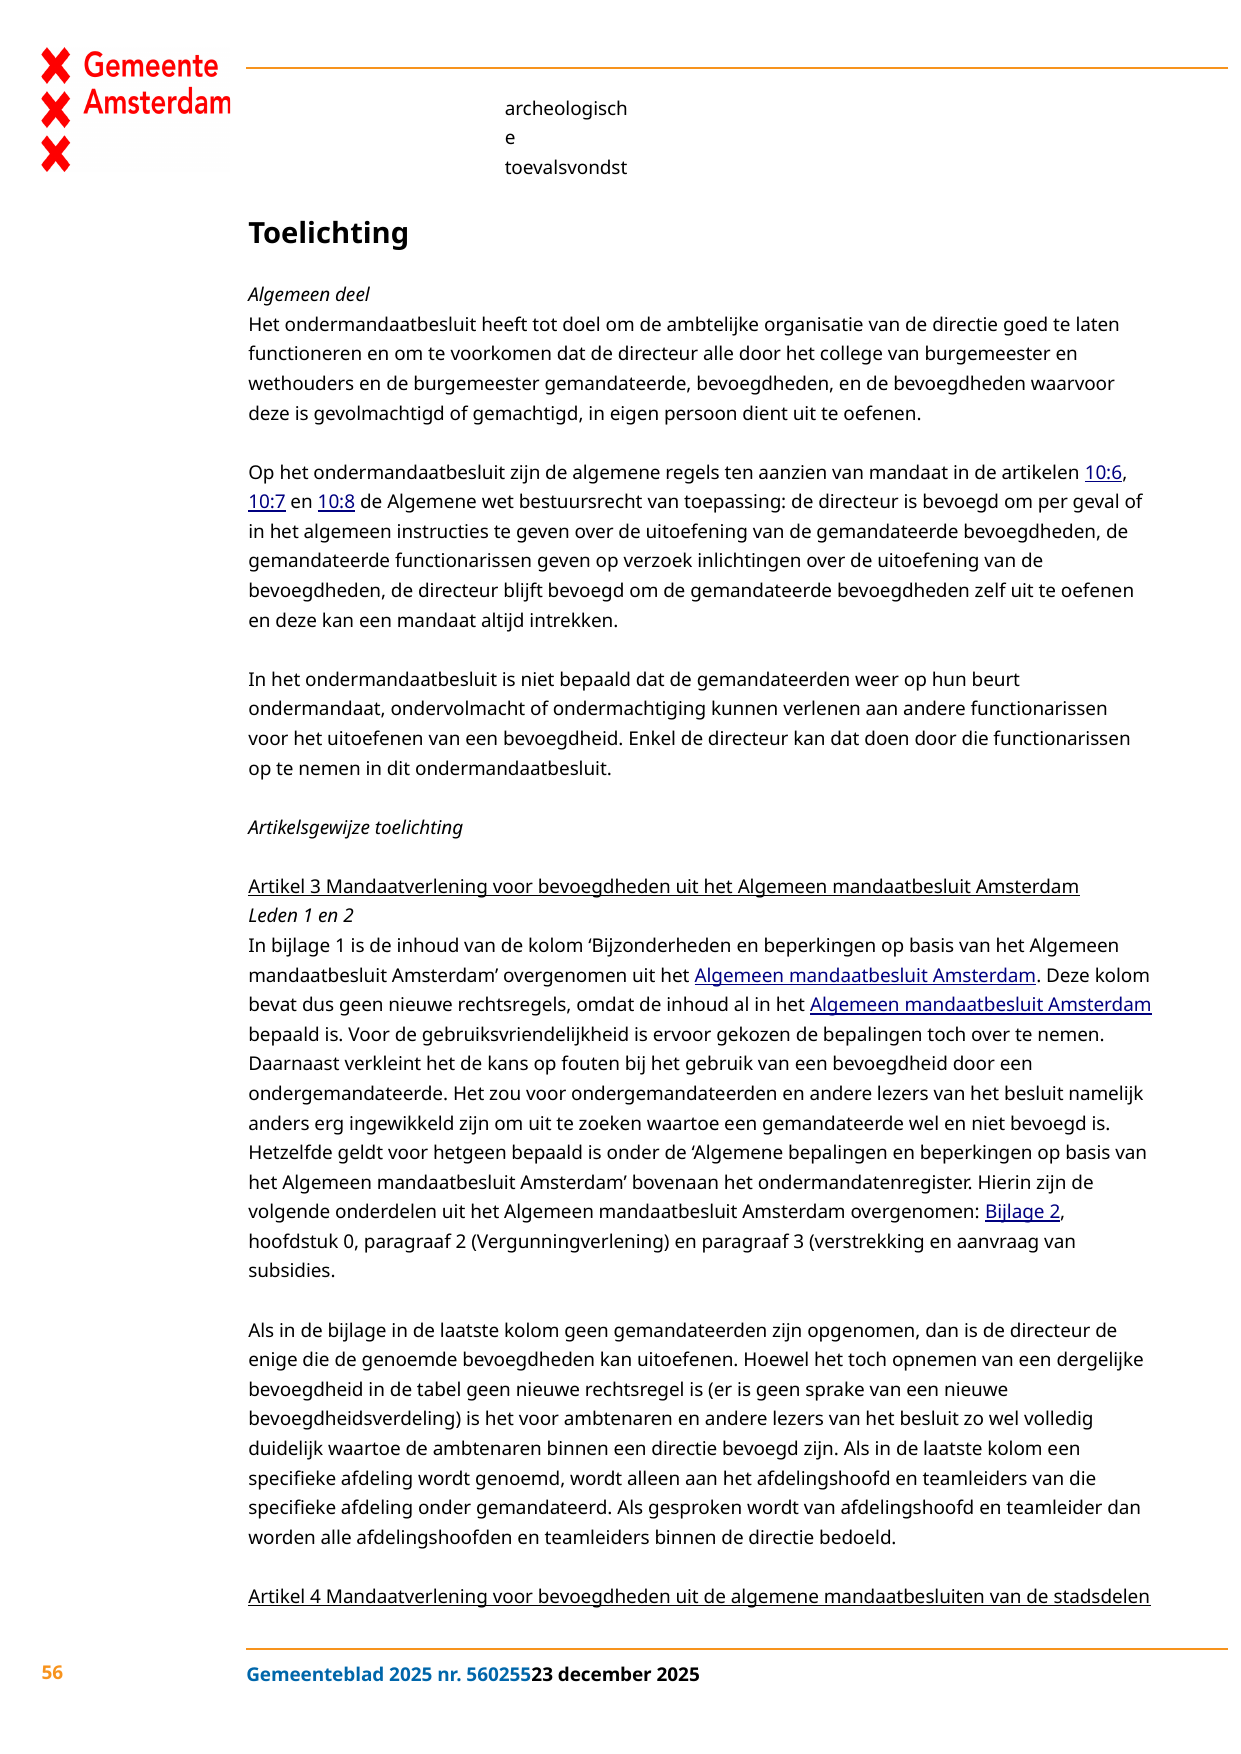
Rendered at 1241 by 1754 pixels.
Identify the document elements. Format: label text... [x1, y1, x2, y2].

table_cell [1023, 95, 1152, 180]
table_cell [248, 95, 376, 180]
table_cell [376, 95, 504, 180]
text Artikel 3 Mandaatverlening voor bevoegdheden uit het Algemeen mandaatbesluit Amsterdam [248, 873, 1152, 899]
text Algemeen deel [248, 281, 1152, 307]
table_cell [633, 95, 761, 180]
table_cell [761, 95, 889, 180]
text In het ondermandaatbesluit is niet bepaald dat de gemandateerden weer op hun beurt ondermandaat, ondervolmacht of ondermachtiging kunnen verlenen aan andere functionarissen voor het uitoefenen van een bevoegdheid. Enkel de directeur kan dat doen door die functionarissen op te nemen in dit ondermandaatbesluit. [248, 666, 1152, 780]
text Toelichting [248, 212, 1152, 252]
text Artikel 4 Mandaatverlening voor bevoegdheden uit de algemene mandaatbesluiten van de stadsdelen [248, 1583, 1152, 1609]
picture [41, 47, 231, 172]
text Als in de bijlage in de laatste kolom geen gemandateerden zijn opgenomen, dan is de directeur de enige die de genoemde bevoegdheden kan uitoefenen. Hoewel het toch opnemen van een dergelijke bevoegdheid in de tabel geen nieuwe rechtsregel is (er is geen sprake van een nieuwe bevoegdheidsverdeling) is het voor ambtenaren en andere lezers van het besluit zo wel volledig duidelijk waartoe de ambtenaren binnen een directie bevoegd zijn. Als in de laatste kolom een specifieke afdeling wordt genoemd, wordt alleen aan het afdelingshoofd en teamleiders van die specifieke afdeling onder gemandateerd. Als gesproken wordt van afdelingshoofd en teamleider dan worden alle afdelingshoofden en teamleiders binnen de directie bedoeld. [248, 1317, 1152, 1549]
table_cell [889, 95, 1023, 180]
text Het ondermandaatbesluit heeft tot doel om de ambtelijke organisatie van de directie goed te laten functioneren en om te voorkomen dat de directeur alle door het college van burgemeester en wethouders en de burgemeester gemandateerde, bevoegdheden, en de bevoegdheden waarvoor deze is gevolmachtigd of gemachtigd, in eigen persoon dient uit te oefenen. [248, 311, 1152, 425]
table_cell archeologische toevalsvondst [505, 95, 633, 180]
text Leden 1 en 2 [248, 903, 1152, 928]
text Artikelsgewijze toelichting [248, 814, 1152, 839]
text Op het ondermandaatbesluit zijn de algemene regels ten aanzien van mandaat in de artikelen 10:6, 10:7 en 10:8 de Algemene wet bestuursrecht van toepassing: de directeur is bevoegd om per geval of in het algemeen instructies te geven over de uitoefening van de gemandateerde bevoegdheden, de gemandateerde functionarissen geven op verzoek inlichtingen over de uitoefening van de bevoegdheden, de directeur blijft bevoegd om de gemandateerde bevoegdheden zelf uit te oefenen en deze kan een mandaat altijd intrekken. [248, 459, 1152, 632]
text In bijlage 1 is de inhoud van de kolom ‘Bijzonderheden en beperkingen op basis van het Algemeen mandaatbesluit Amsterdam’ overgenomen uit het Algemeen mandaatbesluit Amsterdam. Deze kolom bevat dus geen nieuwe rechtsregels, omdat de inhoud al in het Algemeen mandaatbesluit Amsterdam bepaald is. Voor de gebruiksvriendelijkheid is ervoor gekozen de bepalingen toch over te nemen. Daarnaast verkleint het de kans op fouten bij het gebruik van een bevoegdheid door een ondergemandateerde. Het zou voor ondergemandateerden en andere lezers van het besluit namelijk anders erg ingewikkeld zijn om uit te zoeken waartoe een gemandateerde wel en niet bevoegd is. Hetzelfde geldt voor hetgeen bepaald is onder de ‘Algemene bepalingen en beperkingen op basis van het Algemeen mandaatbesluit Amsterdam’ bovenaan het ondermandatenregister. Hierin zijn de volgende onderdelen uit het Algemeen mandaatbesluit Amsterdam overgenomen: Bijlage 2, hoofdstuk 0, paragraaf 2 (Vergunningverlening) en paragraaf 3 (verstrekking en aanvraag van subsidies. [248, 932, 1152, 1283]
